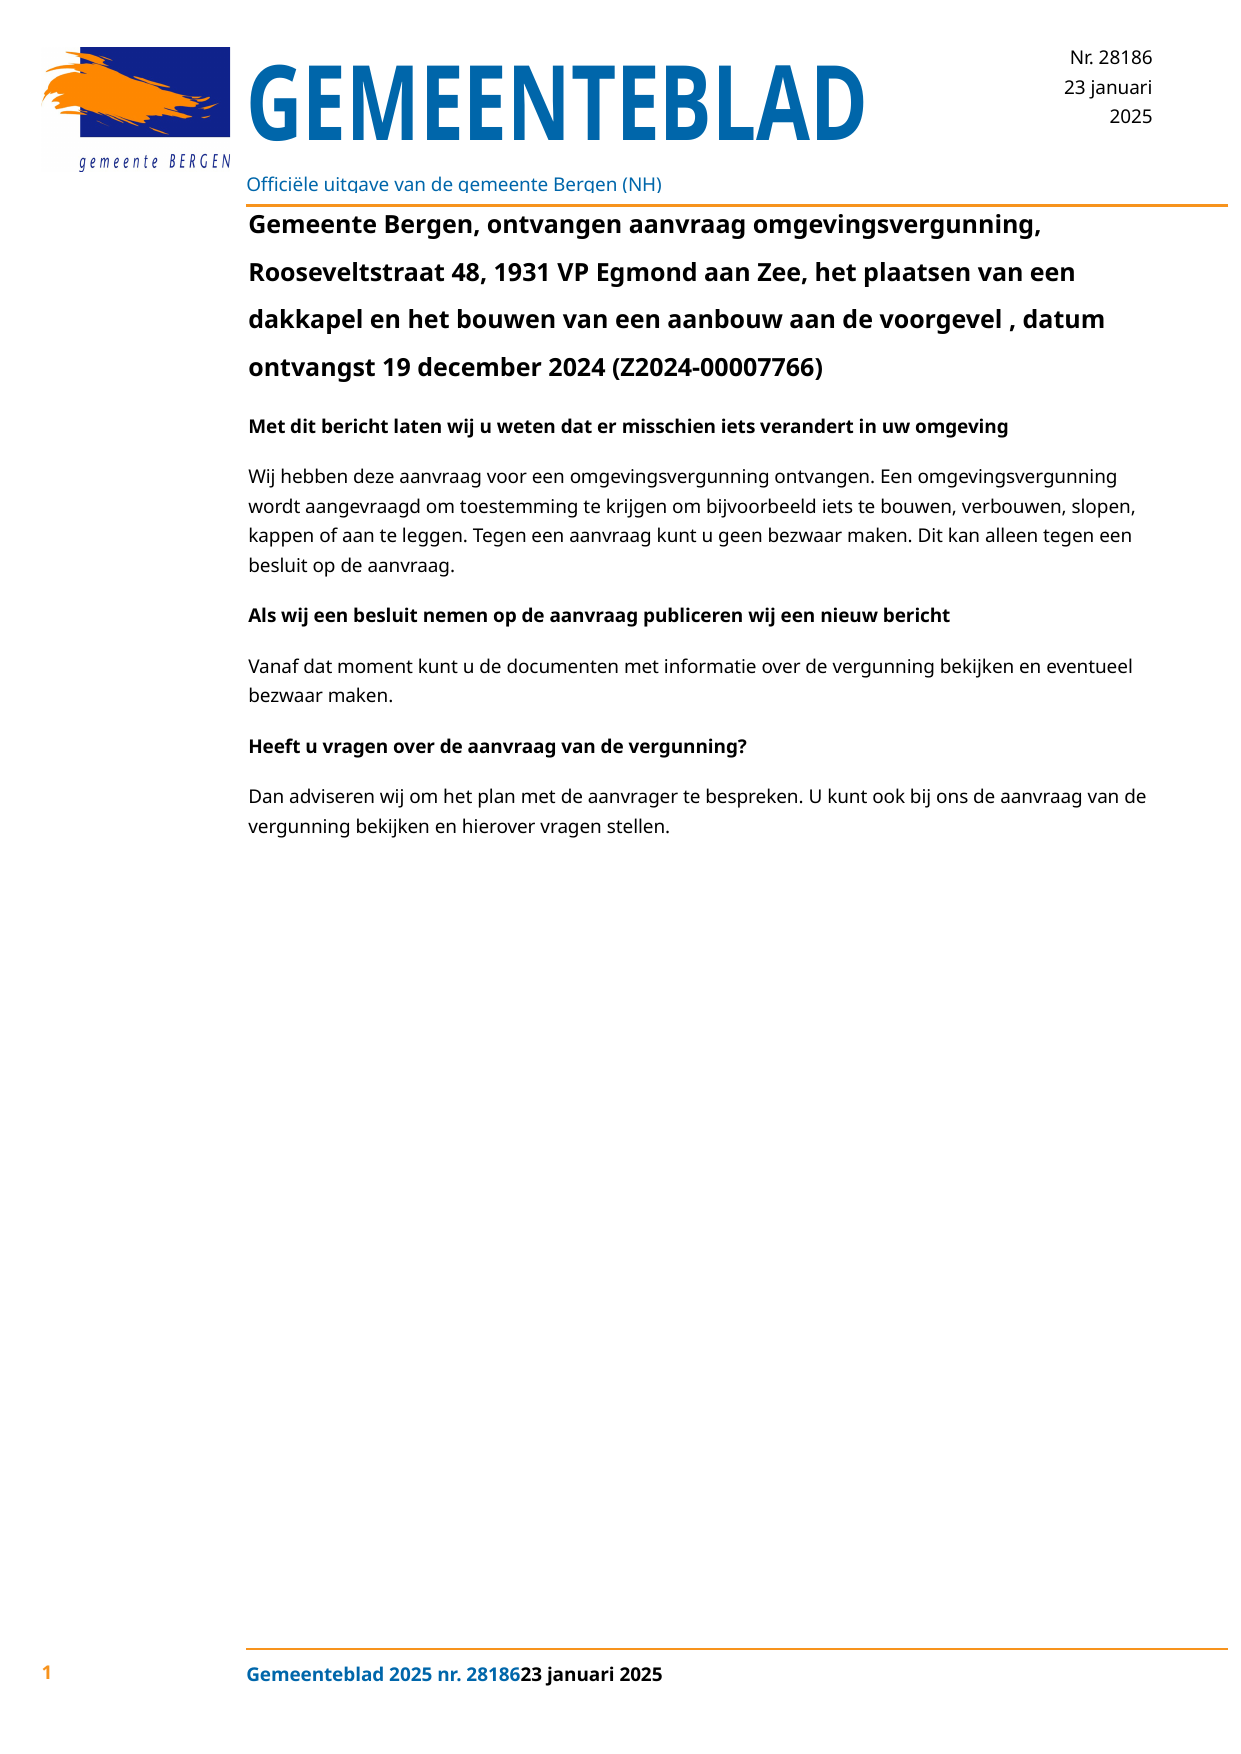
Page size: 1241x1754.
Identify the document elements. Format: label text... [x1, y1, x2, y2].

text Dan adviseren wij om het plan met de aanvrager te bespreken. U kunt ook bij ons de aanvraag van de vergunning bekijken en hierover vragen stellen. [248, 783, 1152, 839]
text Als wij een besluit nemen op de aanvraag publiceren wij een nieuw bericht [248, 603, 1152, 628]
text Met dit bericht laten wij u weten dat er misschien iets verandert in uw omgeving [248, 413, 1152, 439]
picture [41, 47, 231, 172]
text Gemeente Bergen, ontvangen aanvraag omgevingsvergunning, Rooseveltstraat 48, 1931 VP Egmond aan Zee, het plaatsen van een dakkapel en het bouwen van een aanbouw aan de voorgevel , datum ontvangst 19 december 2024 (Z2024-00007766) [248, 207, 1152, 384]
text Wij hebben deze aanvraag voor een omgevingsvergunning ontvangen. Een omgevingsvergunning wordt aangevraagd om toestemming te krijgen om bijvoorbeeld iets te bouwen, verbouwen, slopen, kappen of aan te leggen. Tegen een aanvraag kunt u geen bezwaar maken. Dit kan alleen tegen een besluit op de aanvraag. [248, 463, 1152, 578]
text Heeft u vragen over de aanvraag van de vergunning? [248, 733, 1152, 759]
text Vanaf dat moment kunt u de documenten met informatie over de vergunning bekijken en eventueel bezwaar maken. [248, 653, 1152, 708]
